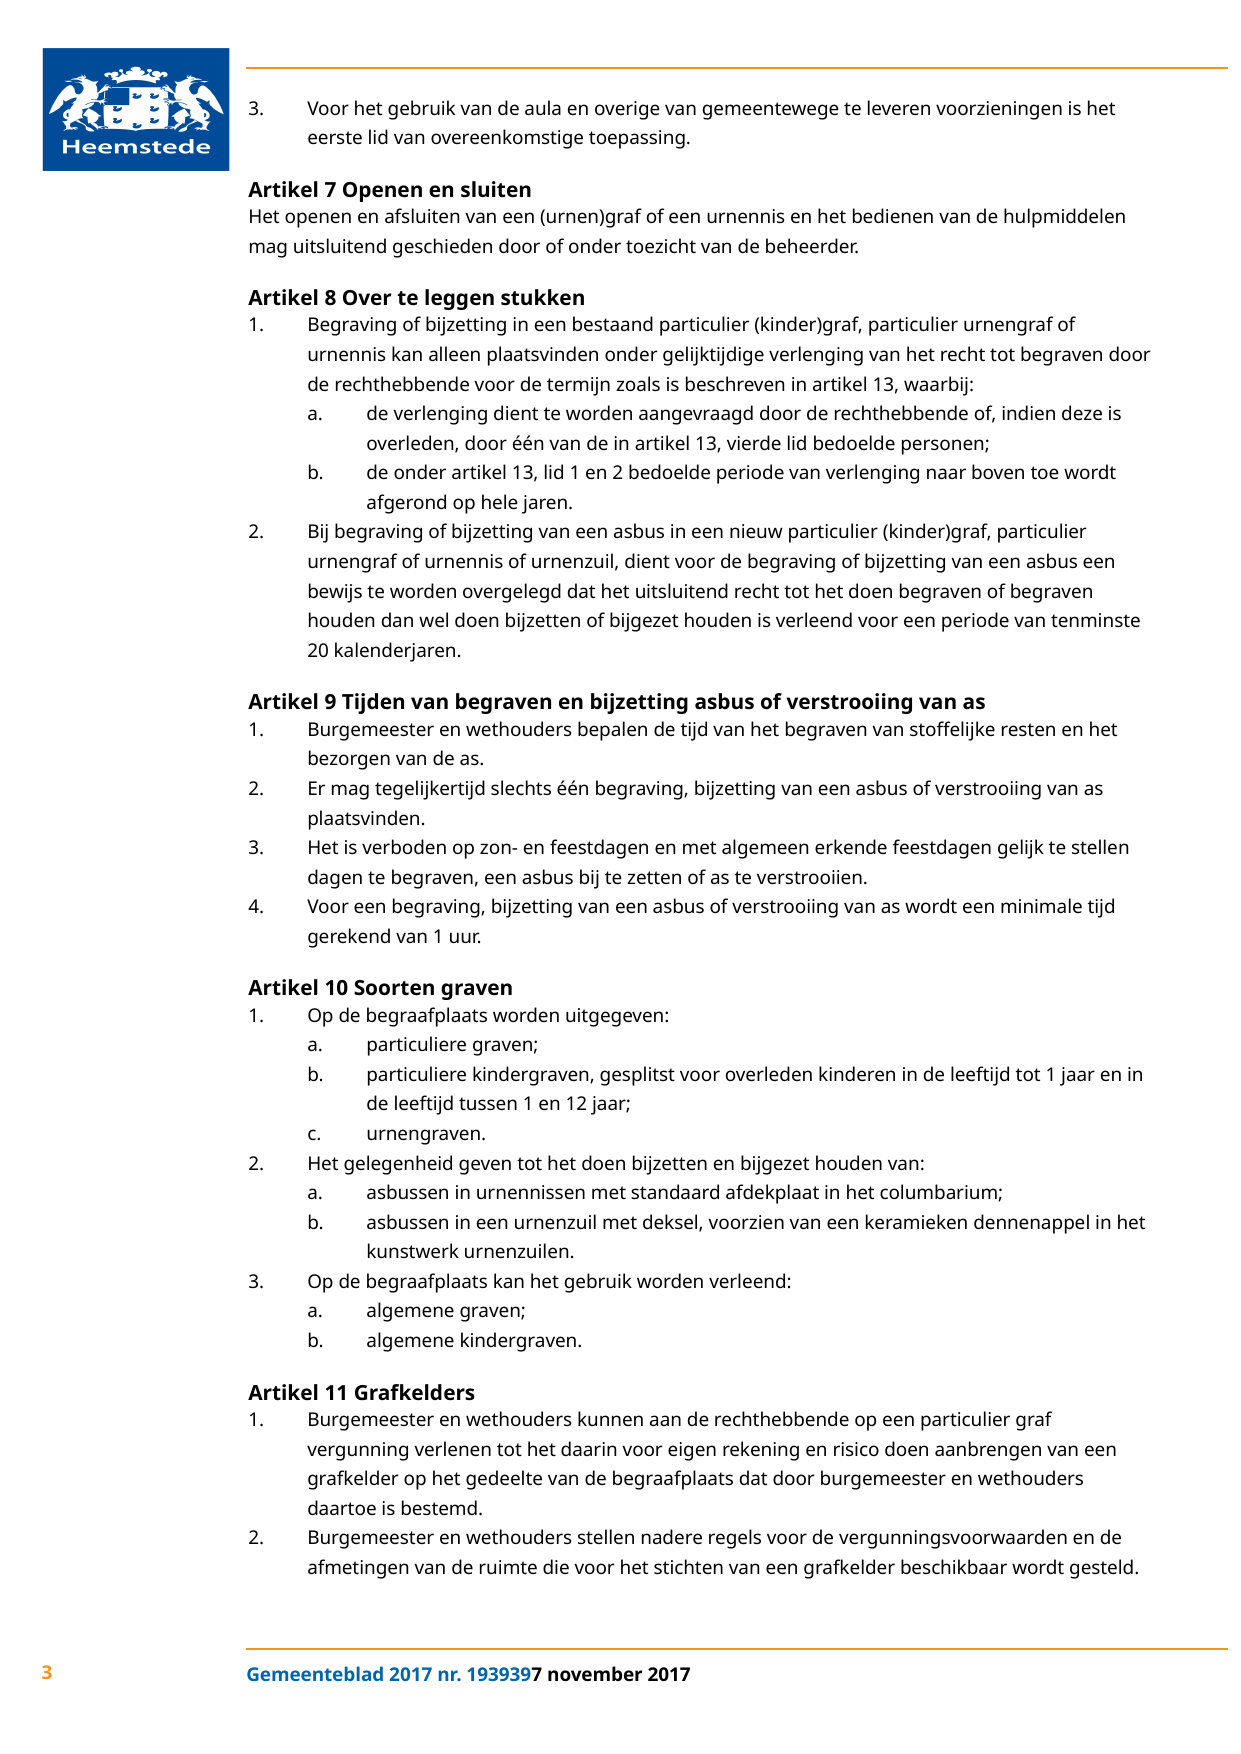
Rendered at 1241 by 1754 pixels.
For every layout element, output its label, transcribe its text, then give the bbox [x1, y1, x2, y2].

list particuliere kindergraven, gesplitst voor overleden kinderen in de leeftijd tot 1 jaar en in de leeftijd tussen 1 en 12 jaar; [307, 1061, 1152, 1116]
list Voor het gebruik van de aula en overige van gemeentewege te leveren voorzieningen is het eerste lid van overeenkomstige toepassing. [248, 95, 1152, 150]
list Burgemeester en wethouders stellen nadere regels voor de vergunningsvoorwaarden en de afmetingen van de ruimte die voor het stichten van een grafkelder beschikbaar wordt gesteld. [248, 1524, 1152, 1580]
list asbussen in urnennissen met standaard afdekplaat in het columbarium; [307, 1179, 1152, 1205]
list Burgemeester en wethouders bepalen de tijd van het begraven van stoffelijke resten en het bezorgen van de as. [248, 716, 1152, 771]
text Artikel 7 Openen en sluiten [248, 175, 1152, 203]
list de onder artikel 13, lid 1 en 2 bedoelde periode van verlenging naar boven toe wordt afgerond op hele jaren. [307, 459, 1152, 515]
text Het openen en afsluiten van een (urnen)graf of een urnennis en het bedienen van de hulpmiddelen mag uitsluitend geschieden door of onder toezicht van de beheerder. [248, 203, 1152, 258]
list de verlenging dient te worden aangevraagd door de rechthebbende of, indien deze is overleden, door één van de in artikel 13, vierde lid bedoelde personen; [307, 400, 1152, 456]
text Artikel 8 Over te leggen stukken [248, 283, 1152, 312]
text Artikel 10 Soorten graven [248, 973, 1152, 1002]
list Op de begraafplaats worden uitgegeven: [248, 1002, 1152, 1028]
list Burgemeester en wethouders kunnen aan de rechthebbende op een particulier graf vergunning verlenen tot het daarin voor eigen rekening en risico doen aanbrengen van een grafkelder op het gedeelte van de begraafplaats dat door burgemeester en wethouders daartoe is bestemd. [248, 1406, 1152, 1521]
list Het is verboden op zon- en feestdagen en met algemeen erkende feestdagen gelijk te stellen dagen te begraven, een asbus bij te zetten of as te verstrooiien. [248, 834, 1152, 889]
text Artikel 9 Tijden van begraven en bijzetting asbus of verstrooiing van as [248, 687, 1152, 716]
list Begraving of bijzetting in een bestaand particulier (kinder)graf, particulier urnengraf of urnennis kan alleen plaatsvinden onder gelijktijdige verlenging van het recht tot begraven door de rechthebbende voor de termijn zoals is beschreven in artikel 13, waarbij: [248, 312, 1152, 397]
list algemene graven; [307, 1298, 1152, 1323]
list urnengraven. [307, 1120, 1152, 1146]
list Bij begraving of bijzetting van een asbus in een nieuw particulier (kinder)graf, particulier urnengraf of urnennis of urnenzuil, dient voor de begraving of bijzetting van een asbus een bewijs te worden overgelegd dat het uitsluitend recht tot het doen begraven of begraven houden dan wel doen bijzetten of bijgezet houden is verleend voor een periode van tenminste 20 kalenderjaren. [248, 519, 1152, 663]
list particuliere graven; [307, 1031, 1152, 1057]
picture [41, 47, 231, 172]
list asbussen in een urnenzuil met deksel, voorzien van een keramieken dennenappel in het kunstwerk urnenzuilen. [307, 1209, 1152, 1264]
list algemene kindergraven. [307, 1327, 1152, 1353]
text Artikel 11 Grafkelders [248, 1378, 1152, 1406]
list Op de begraafplaats kan het gebruik worden verleend: [248, 1268, 1152, 1294]
list Het gelegenheid geven tot het doen bijzetten en bijgezet houden van: [248, 1150, 1152, 1176]
list Er mag tegelijkertijd slechts één begraving, bijzetting van een asbus of verstrooiing van as plaatsvinden. [248, 775, 1152, 830]
list Voor een begraving, bijzetting van een asbus of verstrooiing van as wordt een minimale tijd gerekend van 1 uur. [248, 893, 1152, 949]
